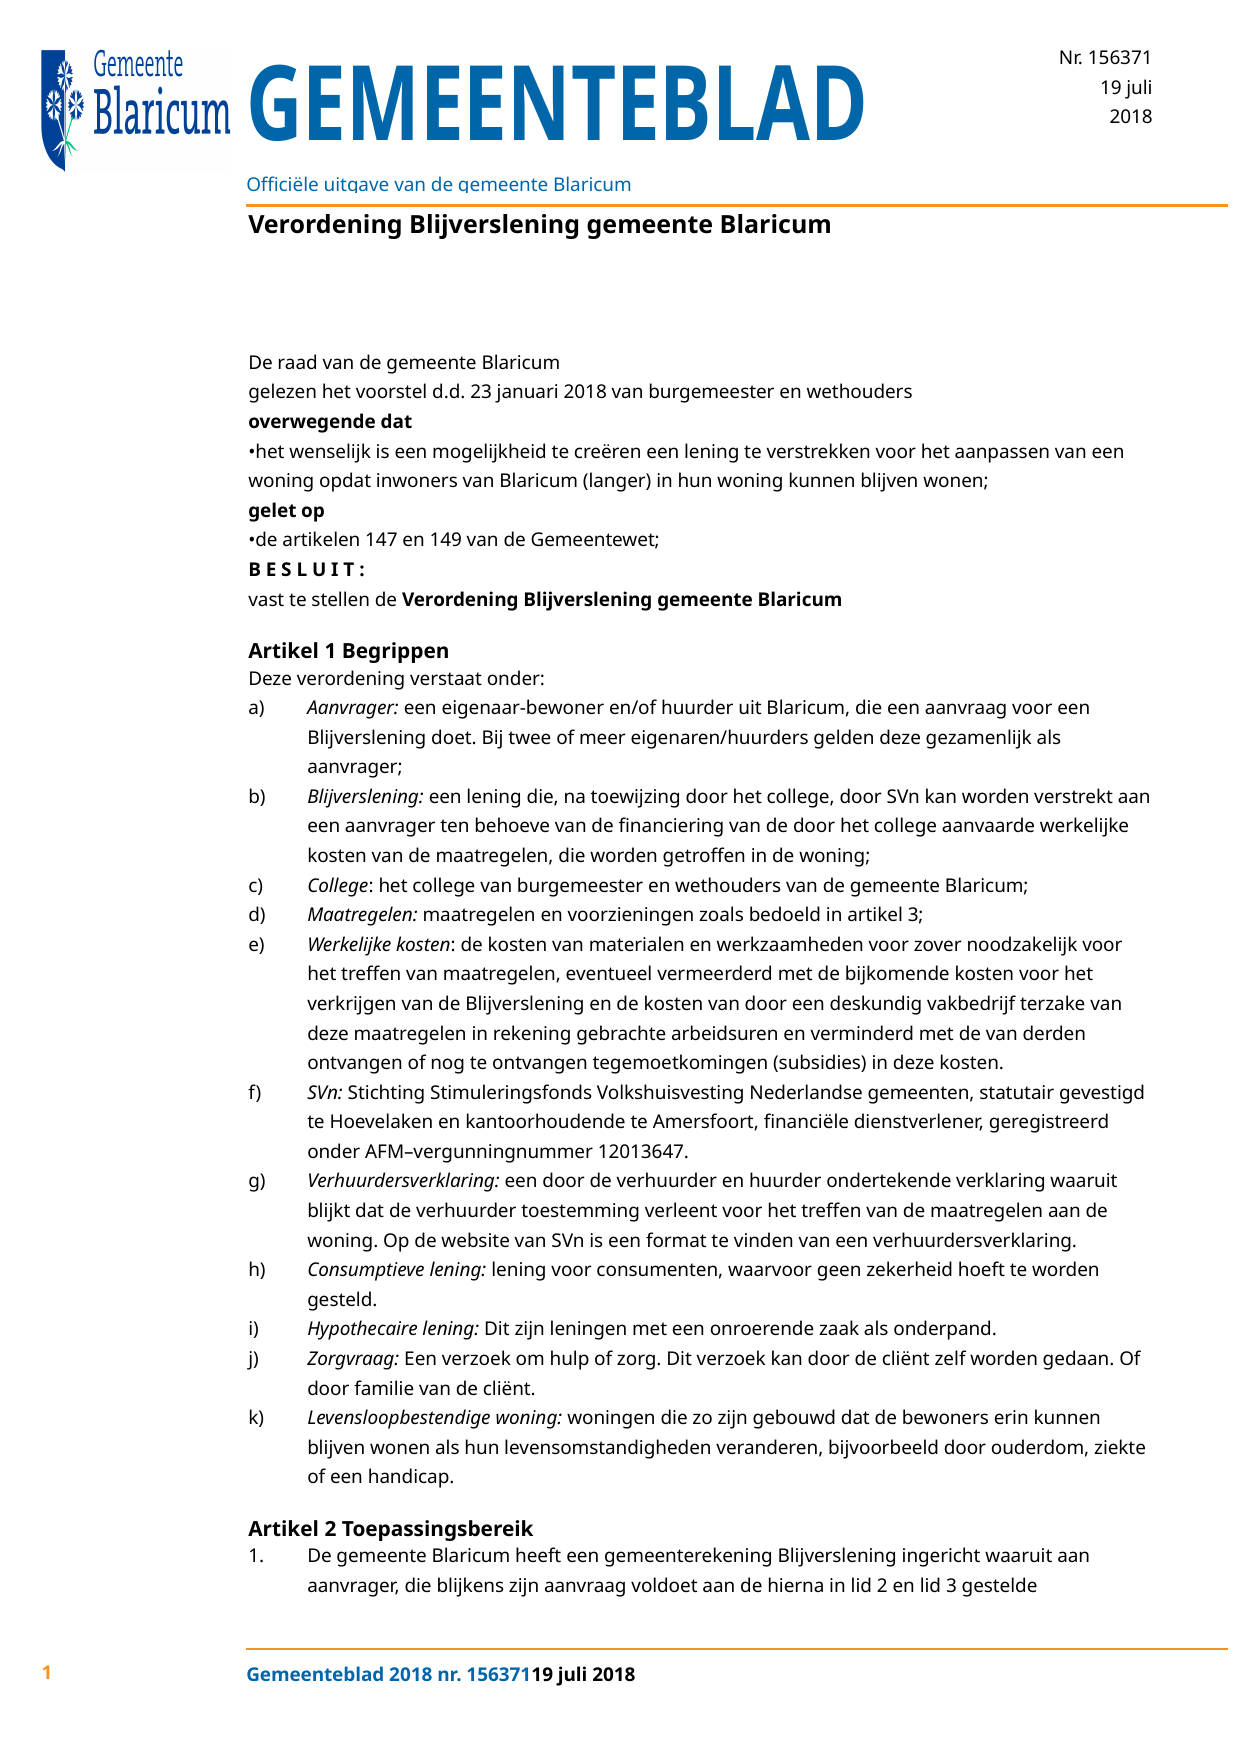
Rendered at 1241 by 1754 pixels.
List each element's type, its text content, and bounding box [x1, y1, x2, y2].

list College: het college van burgemeester en wethouders van de gemeente Blaricum; [248, 872, 1152, 897]
text De raad van de gemeente Blaricum [248, 349, 1152, 375]
list Aanvrager: een eigenaar-bewoner en/of huurder uit Blaricum, die een aanvraag voor een Blijverslening doet. Bij twee of meer eigenaren/huurders gelden deze gezamenlijk als aanvrager; [248, 694, 1152, 779]
list Zorgvraag: Een verzoek om hulp of zorg. Dit verzoek kan door de cliënt zelf worden gedaan. Of door familie van de cliënt. [248, 1345, 1152, 1400]
text gelezen het voorstel d.d. 23 januari 2018 van burgemeester en wethouders [248, 379, 1152, 404]
text B E S L U I T : [248, 556, 1152, 582]
list Verhuurdersverklaring: een door de verhuurder en huurder ondertekende verklaring waaruit blijkt dat de verhuurder toestemming verleent voor het treffen van de maatregelen aan de woning. Op de website van SVn is een format te vinden van een verhuurdersverklaring. [248, 1168, 1152, 1252]
list De gemeente Blaricum heeft een gemeenterekening Blijverslening ingericht waaruit aan aanvrager, die blijkens zijn aanvraag voldoet aan de hierna in lid 2 en lid 3 gestelde [248, 1542, 1152, 1598]
list Blijverslening: een lening die, na toewijzing door het college, door SVn kan worden verstrekt aan een aanvrager ten behoeve van de financiering van de door het college aanvaarde werkelijke kosten van de maatregelen, die worden getroffen in de woning; [248, 783, 1152, 868]
picture [41, 47, 231, 172]
list Levensloopbestendige woning: woningen die zo zijn gebouwd dat de bewoners erin kunnen blijven wonen als hun levensomstandigheden veranderen, bijvoorbeeld door ouderdom, ziekte of een handicap. [248, 1404, 1152, 1489]
text overwegende dat [248, 408, 1152, 434]
text Verordening Blijverslening gemeente Blaricum [248, 207, 1152, 241]
list Maatregelen: maatregelen en voorzieningen zoals bedoeld in artikel 3; [248, 901, 1152, 927]
text Artikel 1 Begrippen [248, 636, 1152, 665]
list Werkelijke kosten: de kosten van materialen en werkzaamheden voor zover noodzakelijk voor het treffen van maatregelen, eventueel vermeerderd met de bijkomende kosten voor het verkrijgen van de Blijverslening en de kosten van door een deskundig vakbedrijf terzake van deze maatregelen in rekening gebrachte arbeidsuren en verminderd met de van derden ontvangen of nog te ontvangen tegemoetkomingen (subsidies) in deze kosten. [248, 931, 1152, 1075]
text vast te stellen de Verordening Blijverslening gemeente Blaricum [248, 586, 1152, 612]
text •het wenselijk is een mogelijkheid te creëren een lening te verstrekken voor het aanpassen van een woning opdat inwoners van Blaricum (langer) in hun woning kunnen blijven wonen; [248, 438, 1152, 493]
list SVn: Stichting Stimuleringsfonds Volkshuisvesting Nederlandse gemeenten, statutair gevestigd te Hoevelaken en kantoorhoudende te Amersfoort, financiële dienstverlener, geregistreerd onder AFM–vergunningnummer 12013647. [248, 1079, 1152, 1164]
text •de artikelen 147 en 149 van de Gemeentewet; [248, 527, 1152, 552]
text gelet op [248, 497, 1152, 523]
text Deze verordening verstaat onder: [248, 665, 1152, 690]
list Hypothecaire lening: Dit zijn leningen met een onroerende zaak als onderpand. [248, 1316, 1152, 1341]
text Artikel 2 Toepassingsbereik [248, 1514, 1152, 1542]
list Consumptieve lening: lening voor consumenten, waarvoor geen zekerheid hoeft te worden gesteld. [248, 1256, 1152, 1312]
